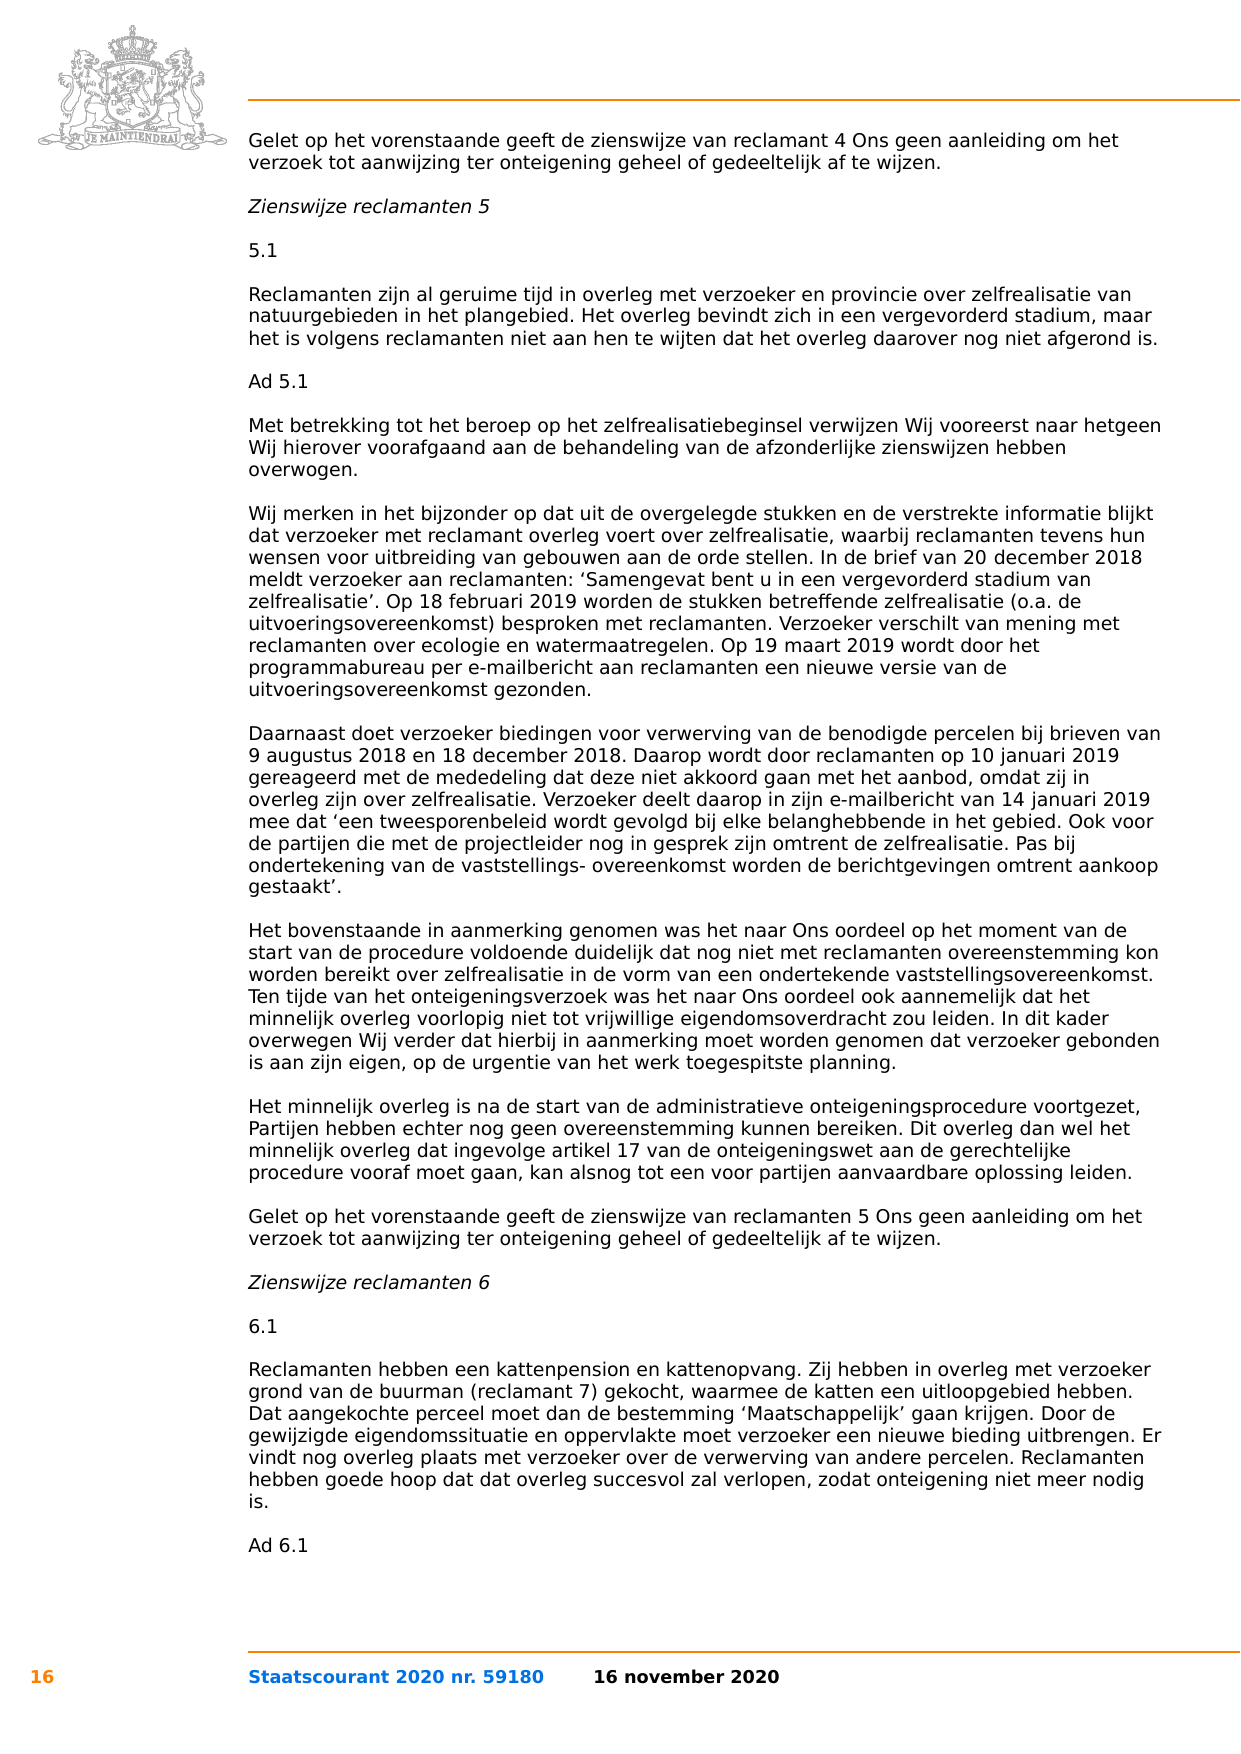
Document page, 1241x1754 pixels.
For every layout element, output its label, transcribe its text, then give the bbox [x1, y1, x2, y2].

text Ad 5.1 [248, 371, 1163, 393]
subtitle Zienswijze reclamanten 6 [248, 1272, 1163, 1294]
text Daarnaast doet verzoeker biedingen voor verwerving van de benodigde percelen bij brieven van 9 augustus 2018 en 18 december 2018. Daarop wordt door reclamanten op 10 januari 2019 gereageerd met de mededeling dat deze niet akkoord gaan met het aanbod, omdat zij in overleg zijn over zelfrealisatie. Verzoeker deelt daarop in zijn e-mailbericht van 14 januari 2019 mee dat ‘een tweesporenbeleid wordt gevolgd bij elke belanghebbende in het gebied. Ook voor de partijen die met de projectleider nog in gesprek zijn omtrent de zelfrealisatie. Pas bij ondertekening van de vaststellings- overeenkomst worden de berichtgevingen omtrent aankoop gestaakt’. [248, 723, 1163, 898]
text Het minnelijk overleg is na de start van de administratieve onteigeningsprocedure voortgezet, Partijen hebben echter nog geen overeenstemming kunnen bereiken. Dit overleg dan wel het minnelijk overleg dat ingevolge artikel 17 van de onteigeningswet aan de gerechtelijke procedure vooraf moet gaan, kan alsnog tot een voor partijen aanvaardbare oplossing leiden. [248, 1096, 1163, 1184]
text 6.1 [248, 1316, 1163, 1337]
text 5.1 [248, 239, 1163, 262]
subtitle Zienswijze reclamanten 5 [248, 196, 1163, 218]
text Wij merken in het bijzonder op dat uit de overgelegde stukken en de verstrekte informatie blijkt dat verzoeker met reclamant overleg voert over zelfrealisatie, waarbij reclamanten tevens hun wensen voor uitbreiding van gebouwen aan de orde stellen. In de brief van 20 december 2018 meldt verzoeker aan reclamanten: ‘Samengevat bent u in een vergevorderd stadium van zelfrealisatie’. Op 18 februari 2019 worden de stukken betreffende zelfrealisatie (o.a. de uitvoeringsovereenkomst) besproken met reclamanten. Verzoeker verschilt van mening met reclamanten over ecologie en watermaatregelen. Op 19 maart 2019 wordt door het programmabureau per e-mailbericht aan reclamanten een nieuwe versie van de uitvoeringsovereenkomst gezonden. [248, 503, 1163, 701]
text Het bovenstaande in aanmerking genomen was het naar Ons oordeel op het moment van de start van de procedure voldoende duidelijk dat nog niet met reclamanten overeenstemming kon worden bereikt over zelfrealisatie in de vorm van een ondertekende vaststellingsovereenkomst. Ten tijde van het onteigeningsverzoek was het naar Ons oordeel ook aannemelijk dat het minnelijk overleg voorlopig niet tot vrijwillige eigendomsoverdracht zou leiden. In dit kader overwegen Wij verder dat hierbij in aanmerking moet worden genomen dat verzoeker gebonden is aan zijn eigen, op de urgentie van het werk toegespitste planning. [248, 920, 1163, 1074]
text Gelet op het vorenstaande geeft de zienswijze van reclamant 4 Ons geen aanleiding om het verzoek tot aanwijzing ter onteigening geheel of gedeeltelijk af te wijzen. [248, 130, 1163, 174]
text Reclamanten hebben een kattenpension en kattenopvang. Zij hebben in overleg met verzoeker grond van de buurman (reclamant 7) gekocht, waarmee de katten een uitloopgebied hebben. Dat aangekochte perceel moet dan de bestemming ‘Maatschappelijk’ gaan krijgen. Door de gewijzigde eigendomssituatie en oppervlakte moet verzoeker een nieuwe bieding uitbrengen. Er vindt nog overleg plaats met verzoeker over de verwerving van andere percelen. Reclamanten hebben goede hoop dat dat overleg succesvol zal verlopen, zodat onteigening niet meer nodig is. [248, 1359, 1163, 1513]
text Reclamanten zijn al geruime tijd in overleg met verzoeker en provincie over zelfrealisatie van natuurgebieden in het plangebied. Het overleg bevindt zich in een vergevorderd stadium, maar het is volgens reclamanten niet aan hen te wijten dat het overleg daarover nog niet afgerond is. [248, 283, 1163, 349]
picture [38, 25, 227, 150]
text Met betrekking tot het beroep op het zelfrealisatiebeginsel verwijzen Wij vooreerst naar hetgeen Wij hierover voorafgaand aan de behandeling van de afzonderlijke zienswijzen hebben overwogen. [248, 415, 1163, 481]
text Ad 6.1 [248, 1535, 1163, 1557]
text Gelet op het vorenstaande geeft de zienswijze van reclamanten 5 Ons geen aanleiding om het verzoek tot aanwijzing ter onteigening geheel of gedeeltelijk af te wijzen. [248, 1206, 1163, 1250]
